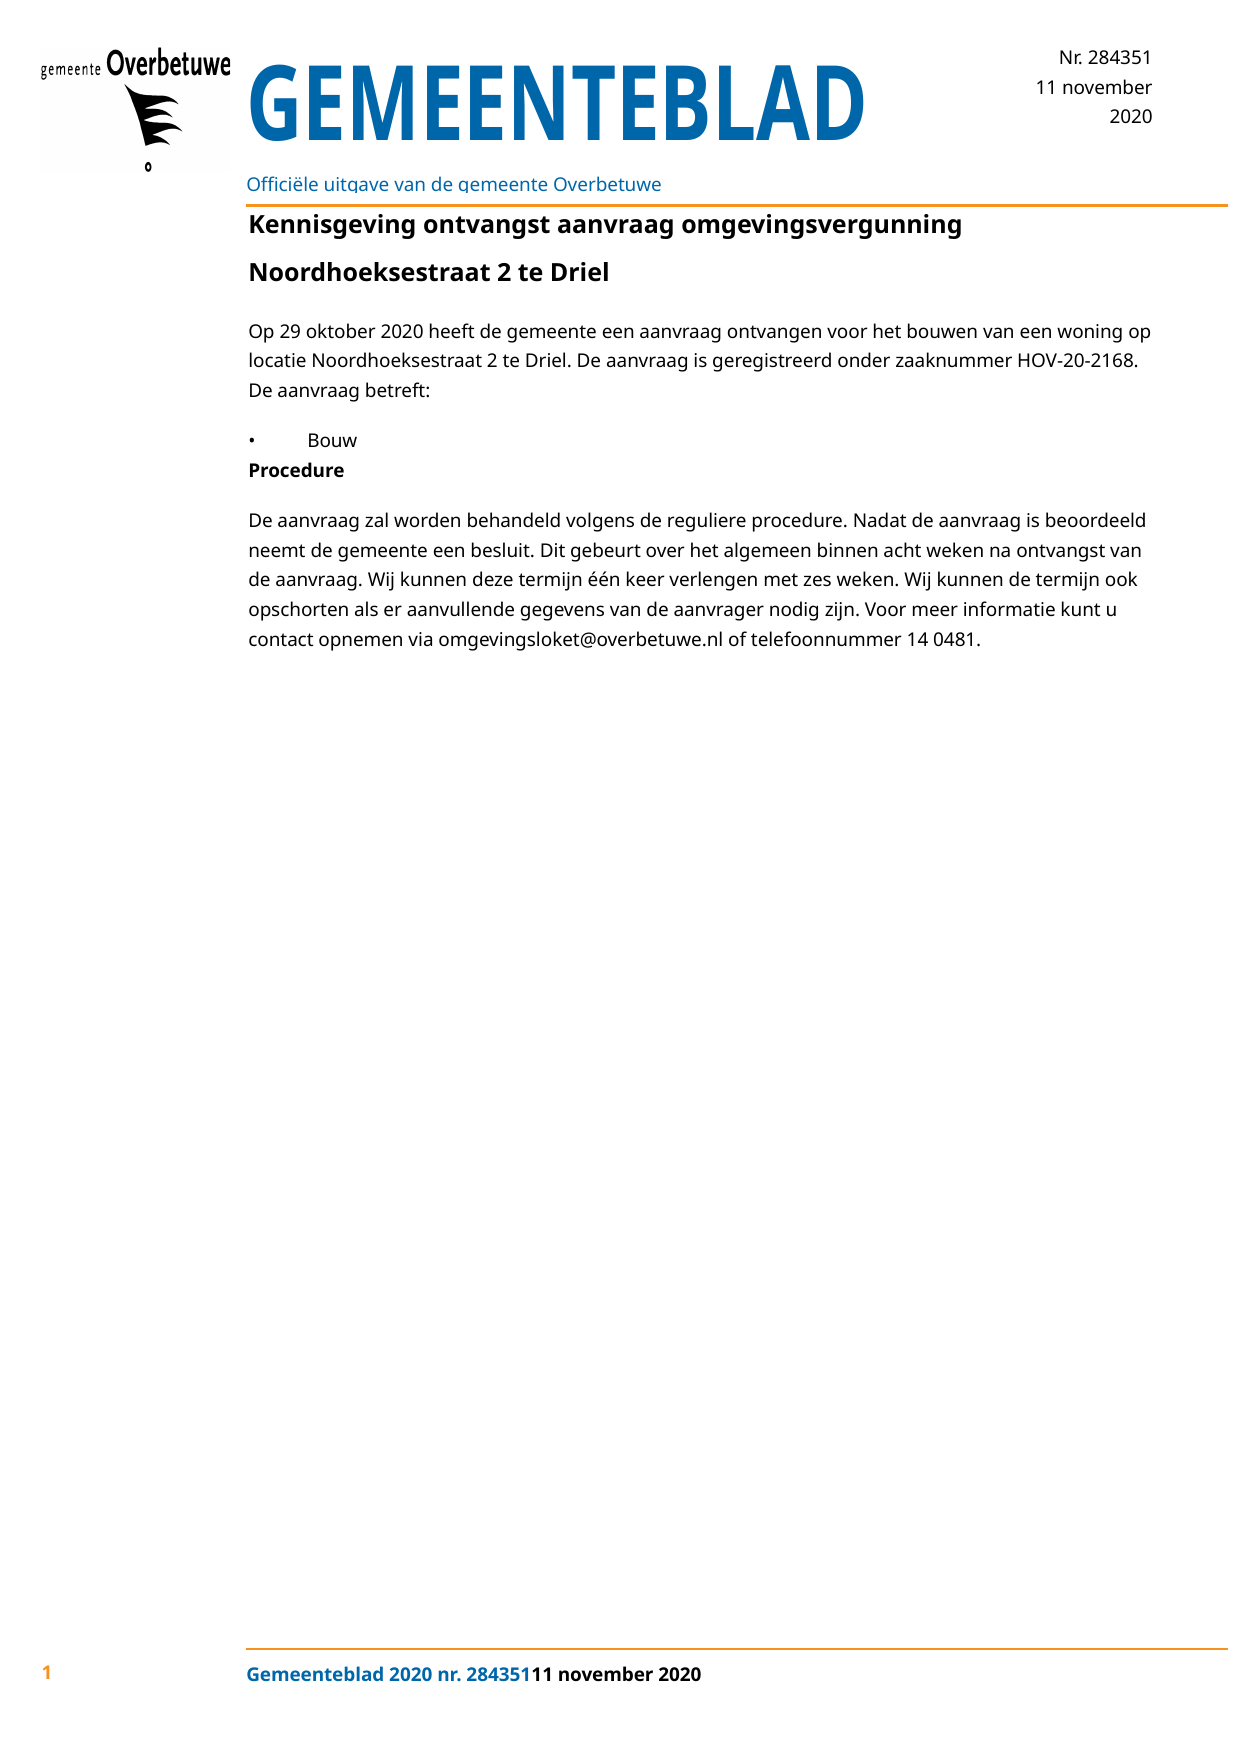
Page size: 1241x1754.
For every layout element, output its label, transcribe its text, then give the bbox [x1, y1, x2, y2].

text Kennisgeving ontvangst aanvraag omgevingsvergunning Noordhoeksestraat 2 te Driel [248, 207, 1152, 288]
picture [41, 47, 231, 172]
list Bouw [248, 427, 1152, 453]
text De aanvraag zal worden behandeld volgens de reguliere procedure. Nadat de aanvraag is beoordeeld neemt de gemeente een besluit. Dit gebeurt over het algemeen binnen acht weken na ontvangst van de aanvraag. Wij kunnen deze termijn één keer verlengen met zes weken. Wij kunnen de termijn ook opschorten als er aanvullende gegevens van de aanvrager nodig zijn. Voor meer informatie kunt u contact opnemen via omgevingsloket@overbetuwe.nl of telefoonnummer 14 0481. [248, 507, 1152, 652]
text Procedure [248, 457, 1152, 483]
text Op 29 oktober 2020 heeft de gemeente een aanvraag ontvangen voor het bouwen van een woning op locatie Noordhoeksestraat 2 te Driel. De aanvraag is geregistreerd onder zaaknummer HOV-20-2168. De aanvraag betreft: [248, 318, 1152, 403]
